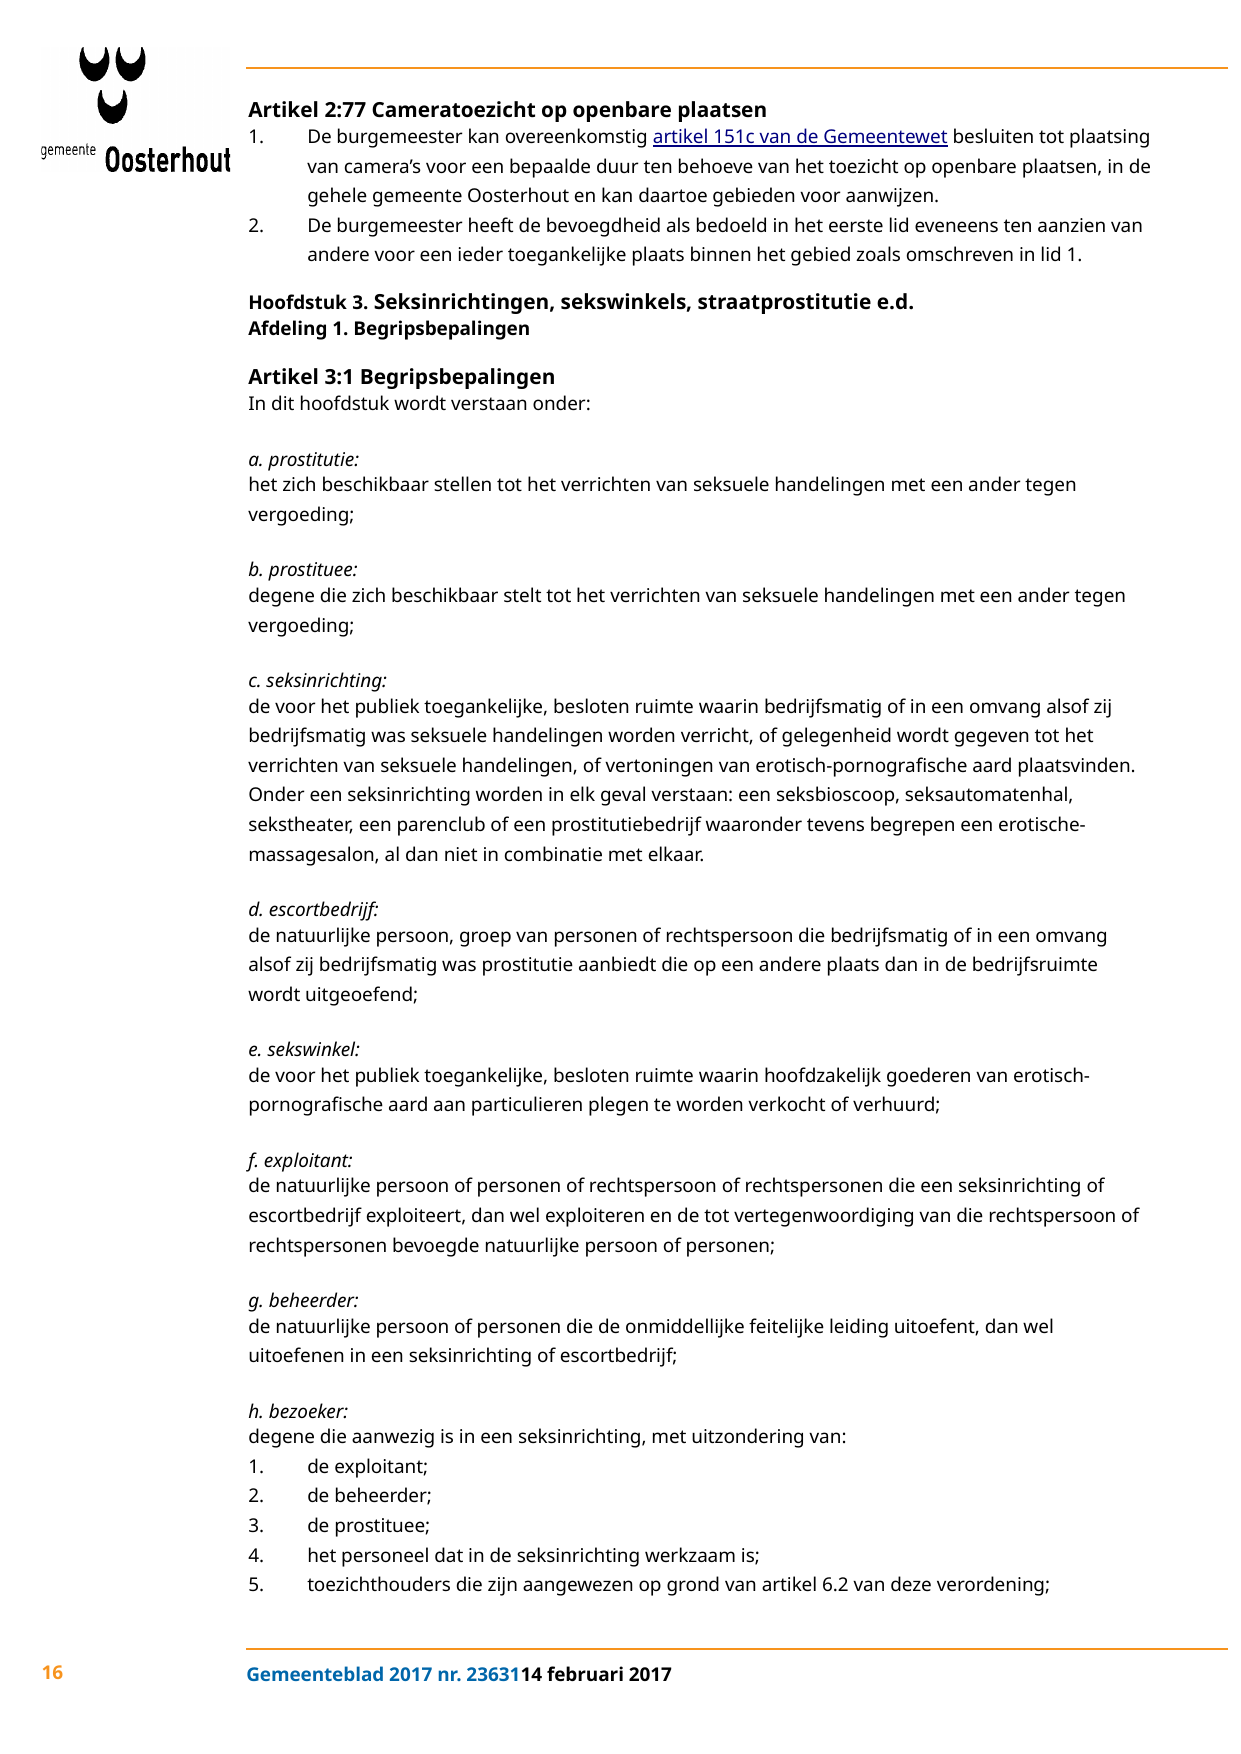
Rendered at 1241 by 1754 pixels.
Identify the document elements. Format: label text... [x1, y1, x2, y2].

text f. exploitant: [248, 1147, 1152, 1173]
list de beheerder; [248, 1483, 1152, 1508]
list De burgemeester kan overeenkomstig artikel 151c van de Gemeentewet besluiten tot plaatsing van camera’s voor een bepaalde duur ten behoeve van het toezicht op openbare plaatsen, in de gehele gemeente Oosterhout en kan daartoe gebieden voor aanwijzen. [248, 123, 1152, 208]
list de prostituee; [248, 1512, 1152, 1538]
text Afdeling 1. Begripsbepalingen [248, 316, 1152, 341]
text de natuurlijke persoon of personen die de onmiddellijke feitelijke leiding uitoefent, dan wel uitoefenen in een seksinrichting of escortbedrijf; [248, 1313, 1152, 1368]
list toezichthouders die zijn aangewezen op grond van artikel 6.2 van deze verordening; [248, 1571, 1152, 1597]
text degene die zich beschikbaar stelt tot het verrichten van seksuele handelingen met een ander tegen vergoeding; [248, 582, 1152, 638]
text d. escortbedrijf: [248, 896, 1152, 922]
text Artikel 3:1 Begripsbepalingen [248, 362, 1152, 391]
text de natuurlijke persoon, groep van personen of rechtspersoon die bedrijfsmatig of in een omvang alsof zij bedrijfsmatig was prostitutie aanbiedt die op een andere plaats dan in de bedrijfsruimte wordt uitgeoefend; [248, 922, 1152, 1007]
list het personeel dat in de seksinrichting werkzaam is; [248, 1542, 1152, 1568]
list De burgemeester heeft de bevoegdheid als bedoeld in het eerste lid eveneens ten aanzien van andere voor een ieder toegankelijke plaats binnen het gebied zoals omschreven in lid 1. [248, 212, 1152, 267]
list de exploitant; [248, 1453, 1152, 1479]
text g. beheerder: [248, 1287, 1152, 1313]
text b. prostituee: [248, 557, 1152, 582]
text de voor het publiek toegankelijke, besloten ruimte waarin bedrijfsmatig of in een omvang alsof zij bedrijfsmatig was seksuele handelingen worden verricht, of gelegenheid wordt gegeven tot het verrichten van seksuele handelingen, of vertoningen van erotisch-pornografische aard plaatsvinden. Onder een seksinrichting worden in elk geval verstaan: een seksbioscoop, seksautomatenhal, sekstheater, een parenclub of een prostitutiebedrijf waaronder tevens begrepen een erotische-massagesalon, al dan niet in combinatie met elkaar. [248, 693, 1152, 867]
text a. prostitutie: [248, 446, 1152, 472]
text degene die aanwezig is in een seksinrichting, met uitzondering van: [248, 1423, 1152, 1449]
text het zich beschikbaar stellen tot het verrichten van seksuele handelingen met een ander tegen vergoeding; [248, 472, 1152, 527]
text Hoofdstuk 3. Seksinrichtingen, sekswinkels, straatprostitutie e.d. [248, 287, 1152, 316]
text de natuurlijke persoon of personen of rechtspersoon of rechtspersonen die een seksinrichting of escortbedrijf exploiteert, dan wel exploiteren en de tot vertegenwoordiging van die rechtspersoon of rechtspersonen bevoegde natuurlijke persoon of personen; [248, 1173, 1152, 1258]
picture [41, 47, 231, 172]
text In dit hoofdstuk wordt verstaan onder: [248, 391, 1152, 416]
text c. seksinrichting: [248, 667, 1152, 693]
text Artikel 2:77 Cameratoezicht op openbare plaatsen [248, 95, 1152, 123]
text e. sekswinkel: [248, 1036, 1152, 1062]
text h. bezoeker: [248, 1398, 1152, 1423]
text de voor het publiek toegankelijke, besloten ruimte waarin hoofdzakelijk goederen van erotisch-pornografische aard aan particulieren plegen te worden verkocht of verhuurd; [248, 1062, 1152, 1117]
